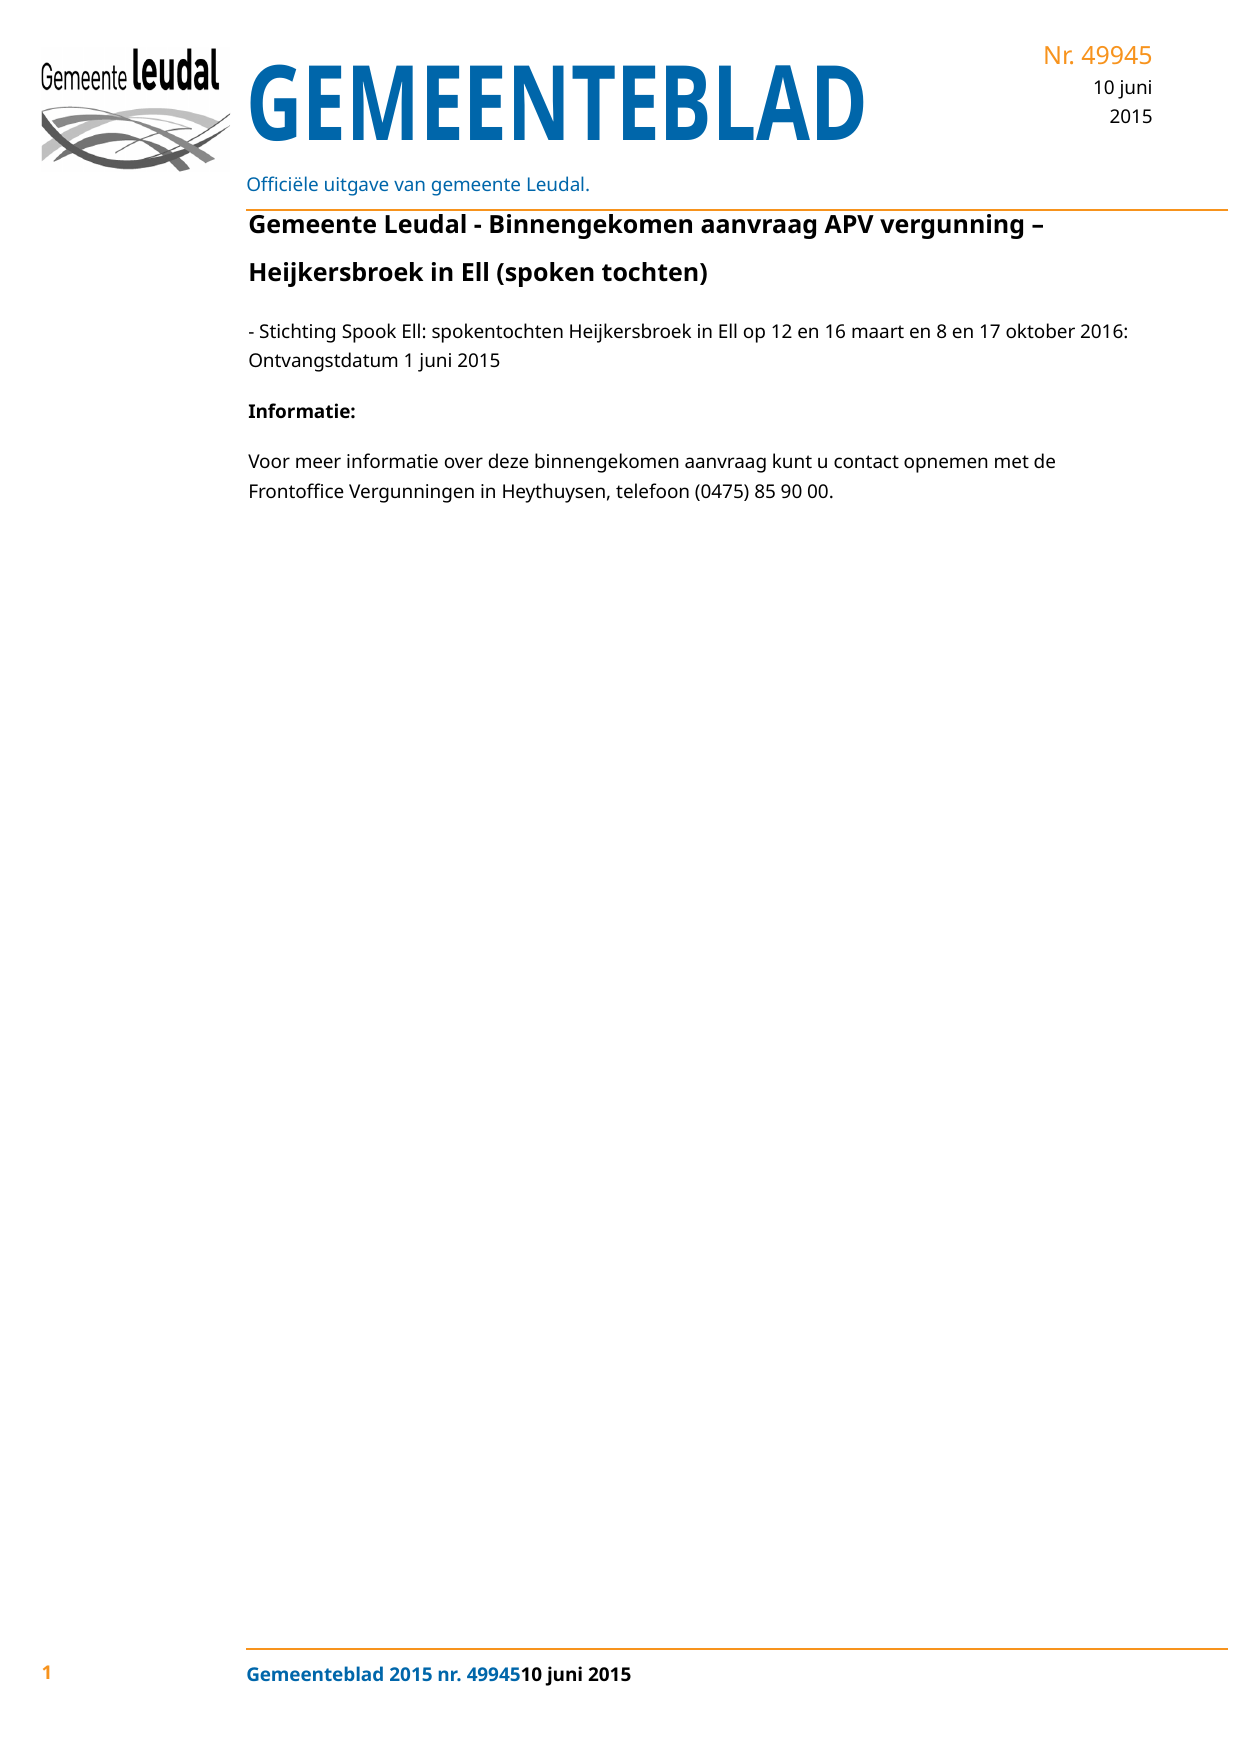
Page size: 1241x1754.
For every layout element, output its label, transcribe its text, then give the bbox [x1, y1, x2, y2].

text Voor meer informatie over deze binnengekomen aanvraag kunt u contact opnemen met de Frontoffice Vergunningen in Heythuysen, telefoon (0475) 85 90 00. [248, 448, 1152, 504]
text Gemeente Leudal - Binnengekomen aanvraag APV vergunning – Heijkersbroek in Ell (spoken tochten) [248, 211, 1152, 288]
text Informatie: [248, 398, 1152, 424]
text - Stichting Spook Ell: spokentochten Heijkersbroek in Ell op 12 en 16 maart en 8 en 17 oktober 2016: Ontvangstdatum 1 juni 2015 [248, 318, 1152, 373]
picture [41, 47, 231, 172]
